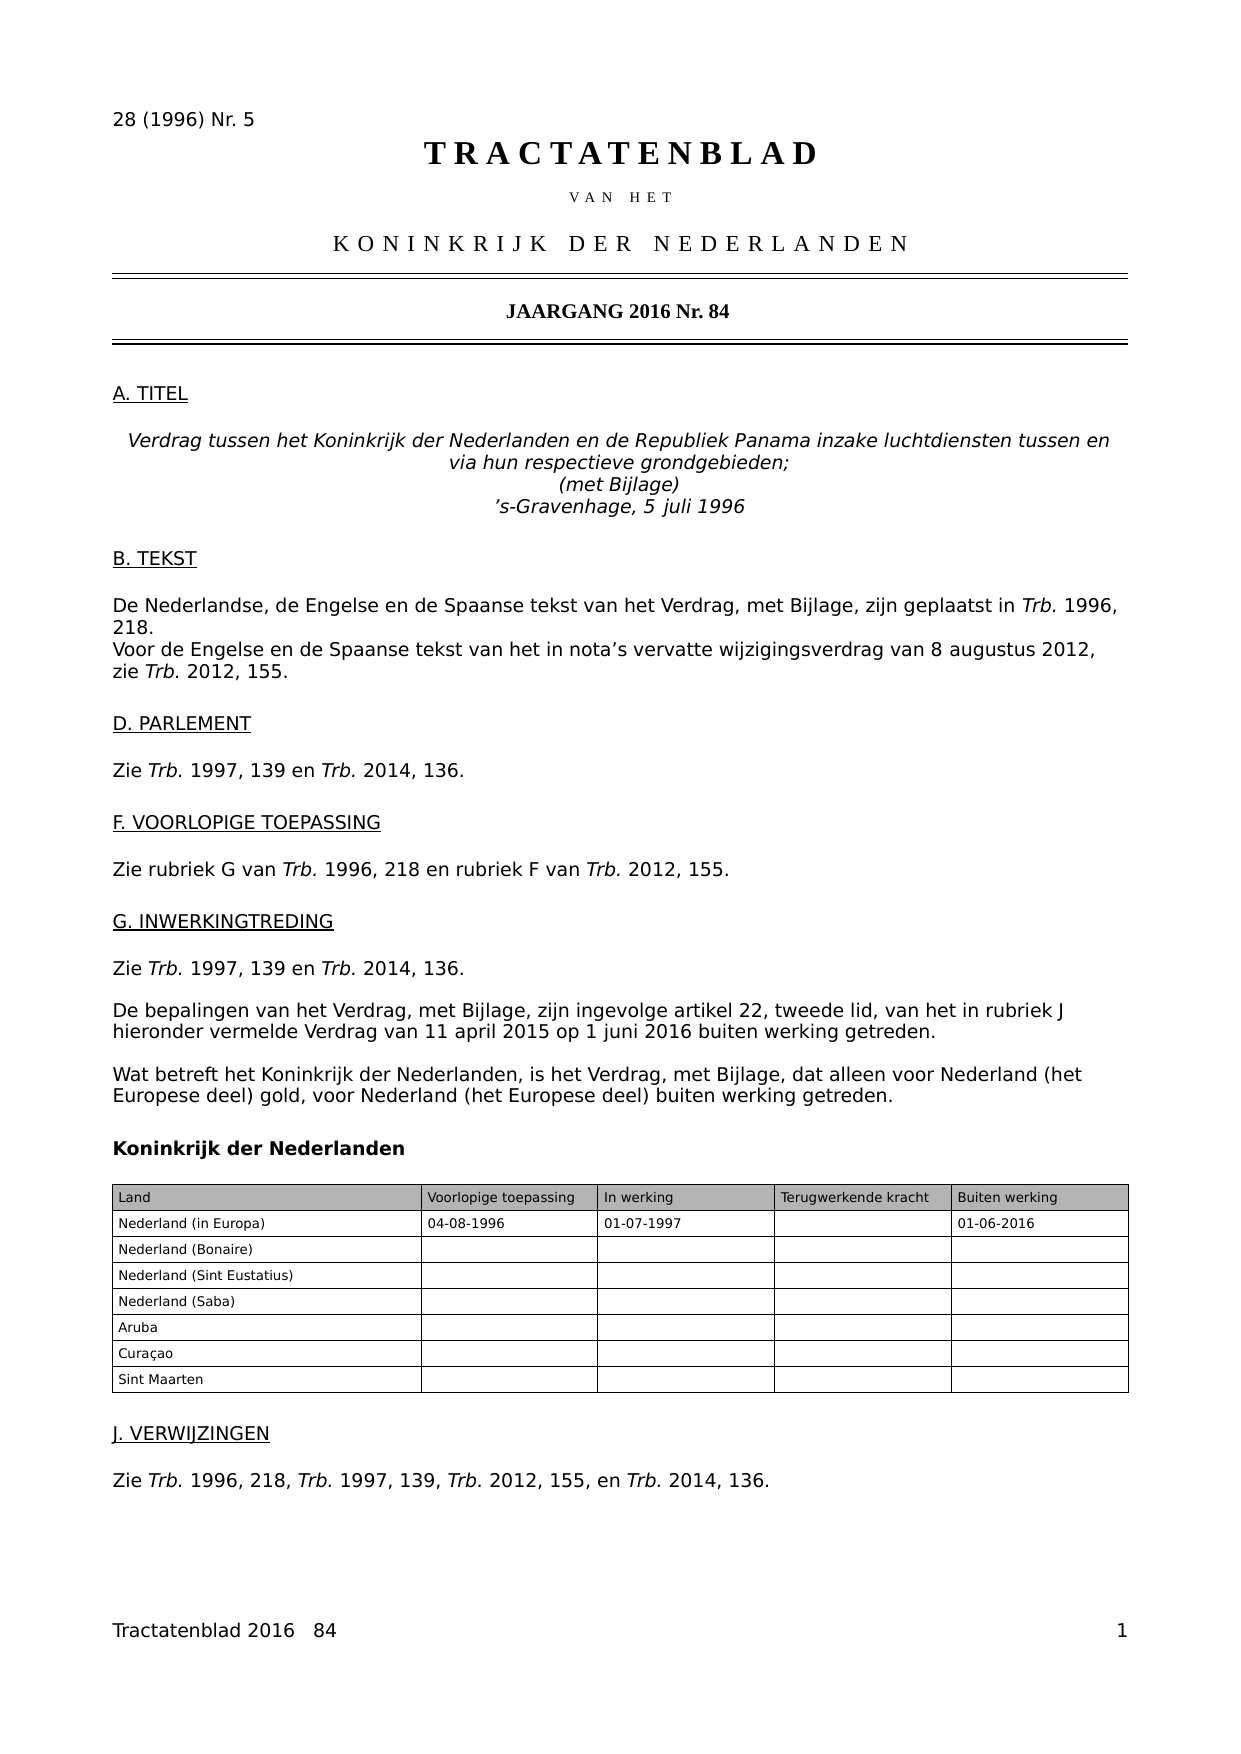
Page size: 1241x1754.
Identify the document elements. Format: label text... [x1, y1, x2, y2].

table_cell [775, 1289, 951, 1314]
text TRACTATENBLAD [112, 133, 1128, 172]
text ’s-Gravenhage, 5 juli 1996 [112, 496, 1128, 518]
table_cell [422, 1367, 597, 1392]
table_cell [775, 1237, 951, 1262]
text 28 (1996) Nr. 5 [112, 109, 1128, 131]
table_cell [952, 1263, 1128, 1288]
table_cell Aruba [113, 1315, 421, 1340]
text De Nederlandse, de Engelse en de Spaanse tekst van het Verdrag, met Bijlage, zijn geplaatst in Trb. 1996, 218. [112, 595, 1128, 639]
table_cell 01-06-2016 [952, 1211, 1128, 1236]
table_cell [775, 1211, 951, 1236]
text (met Bijlage) [112, 474, 1128, 496]
text Zie rubriek G van Trb. 1996, 218 en rubriek F van Trb. 2012, 155. [112, 858, 1128, 881]
table_cell [598, 1237, 774, 1262]
text KONINKRIJK DER NEDERLANDEN [112, 229, 1128, 256]
table_cell Nederland (Saba) [113, 1289, 421, 1314]
table_cell [952, 1367, 1128, 1392]
table_cell Nederland (Bonaire) [113, 1237, 421, 1262]
text Zie Trb. 1997, 139 en Trb. 2014, 136. [112, 957, 1128, 979]
text Zie Trb. 1996, 218, Trb. 1997, 139, Trb. 2012, 155, en Trb. 2014, 136. [112, 1470, 1128, 1492]
table_cell [775, 1367, 951, 1392]
subtitle B. TEKST [112, 548, 1128, 570]
text Voor de Engelse en de Spaanse tekst van het in nota’s vervatte wijzigingsverdrag van 8 augustus 2012, zie Trb. 2012, 155. [112, 639, 1128, 683]
table_cell [952, 1341, 1128, 1366]
table_cell [422, 1237, 597, 1262]
table_cell [775, 1263, 951, 1288]
table_cell [598, 1367, 774, 1392]
table_cell [598, 1315, 774, 1340]
table_header Buiten werking [952, 1185, 1128, 1210]
table_cell Nederland (Sint Eustatius) [113, 1263, 421, 1288]
subtitle A. TITEL [112, 383, 1128, 405]
subtitle J. VERWIJZINGEN [112, 1423, 1128, 1445]
text De bepalingen van het Verdrag, met Bijlage, zijn ingevolge artikel 22, tweede lid, van het in rubriek J hieronder vermelde Verdrag van 11 april 2015 op 1 juni 2016 buiten werking getreden. [112, 999, 1128, 1043]
table_cell [598, 1289, 774, 1314]
table_cell Curaçao [113, 1341, 421, 1366]
text VAN HET [112, 189, 1128, 206]
subtitle F. VOORLOPIGE TOEPASSING [112, 812, 1128, 833]
text Wat betreft het Koninkrijk der Nederlanden, is het Verdrag, met Bijlage, dat alleen voor Nederland (het Europese deel) gold, voor Nederland (het Europese deel) buiten werking getreden. [112, 1063, 1128, 1107]
table_cell [422, 1315, 597, 1340]
text JAARGANG 2016 Nr. 84 [112, 299, 1128, 323]
table_cell [775, 1341, 951, 1366]
table_cell 01-07-1997 [598, 1211, 774, 1236]
table_cell [775, 1315, 951, 1340]
subtitle Koninkrijk der Nederlanden [112, 1137, 1128, 1159]
table_header Land [113, 1185, 421, 1210]
table_header Terugwerkende kracht [775, 1185, 951, 1210]
table_cell [598, 1263, 774, 1288]
table_cell [952, 1315, 1128, 1340]
text Verdrag tussen het Koninkrijk der Nederlanden en de Republiek Panama inzake luchtdiensten tussen en via hun respectieve grondgebieden; [112, 430, 1128, 474]
table_cell [952, 1237, 1128, 1262]
subtitle D. PARLEMENT [112, 713, 1128, 734]
table_cell 04-08-1996 [422, 1211, 597, 1236]
subtitle G. INWERKINGTREDING [112, 911, 1128, 932]
table_cell [598, 1341, 774, 1366]
table_cell Sint Maarten [113, 1367, 421, 1392]
table_cell [422, 1289, 597, 1314]
table_header In werking [598, 1185, 774, 1210]
text Zie Trb. 1997, 139 en Trb. 2014, 136. [112, 759, 1128, 782]
table_cell [422, 1341, 597, 1366]
table_cell [952, 1289, 1128, 1314]
table_cell Nederland (in Europa) [113, 1211, 421, 1236]
table_header Voorlopige toepassing [422, 1185, 597, 1210]
table_cell [422, 1263, 597, 1288]
